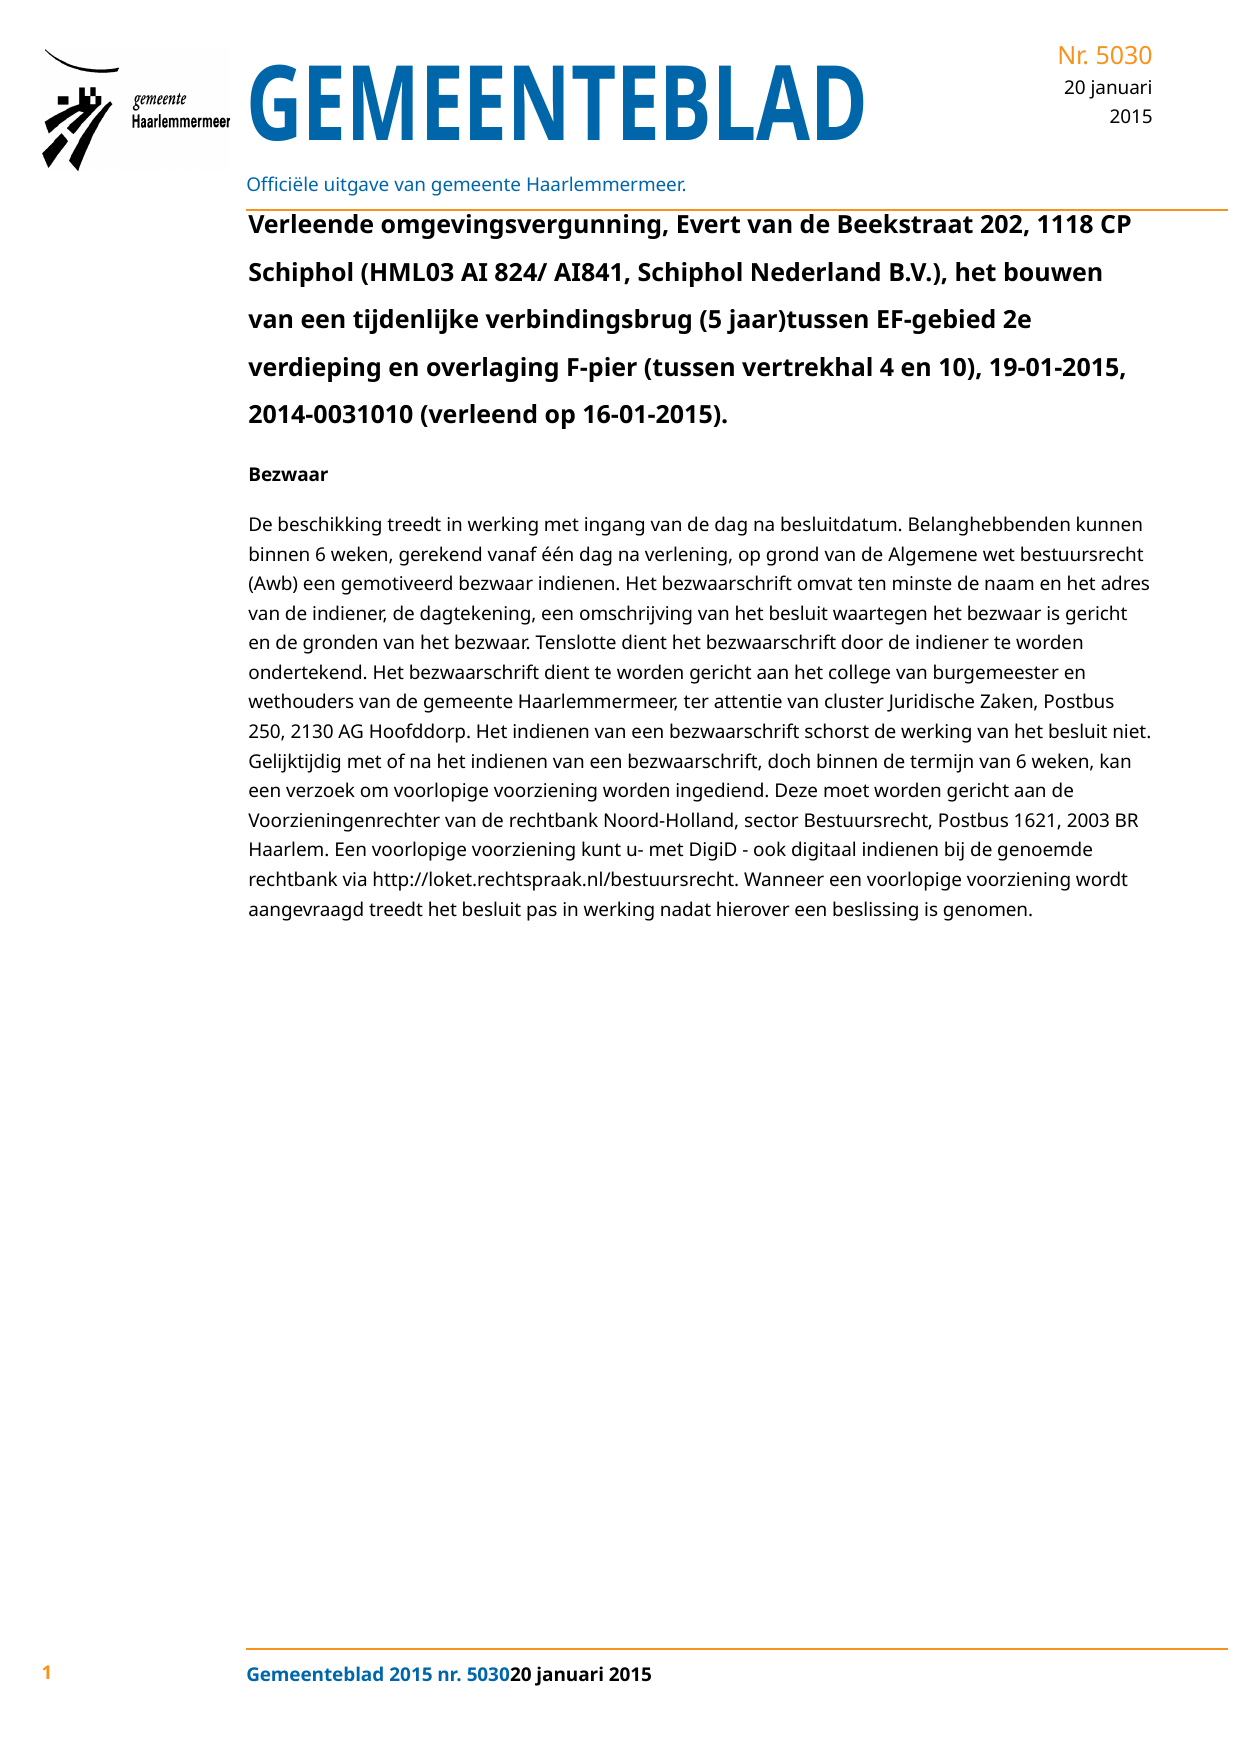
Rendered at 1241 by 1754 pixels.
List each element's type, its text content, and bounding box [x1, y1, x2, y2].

picture [41, 47, 231, 172]
text Bezwaar [248, 461, 1152, 486]
text De beschikking treedt in werking met ingang van de dag na besluitdatum. Belanghebbenden kunnen binnen 6 weken, gerekend vanaf één dag na verlening, op grond van de Algemene wet bestuursrecht (Awb) een gemotiveerd bezwaar indienen. Het bezwaarschrift omvat ten minste de naam en het adres van de indiener, de dagtekening, een omschrijving van het besluit waartegen het bezwaar is gericht en de gronden van het bezwaar. Tenslotte dient het bezwaarschrift door de indiener te worden ondertekend. Het bezwaarschrift dient te worden gericht aan het college van burgemeester en wethouders van de gemeente Haarlemmermeer, ter attentie van cluster Juridische Zaken, Postbus 250, 2130 AG Hoofddorp. Het indienen van een bezwaarschrift schorst de werking van het besluit niet. Gelijktijdig met of na het indienen van een bezwaarschrift, doch binnen de termijn van 6 weken, kan een verzoek om voorlopige voorziening worden ingediend. Deze moet worden gericht aan de Voorzieningenrechter van de rechtbank Noord-Holland, sector Bestuursrecht, Postbus 1621, 2003 BR Haarlem. Een voorlopige voorziening kunt u- met DigiD - ook digitaal indienen bij de genoemde rechtbank via http://loket.rechtspraak.nl/bestuursrecht. Wanneer een voorlopige voorziening wordt aangevraagd treedt het besluit pas in werking nadat hierover een beslissing is genomen. [248, 511, 1152, 921]
text Verleende omgevingsvergunning, Evert van de Beekstraat 202, 1118 CP Schiphol (HML03 AI 824/ AI841, Schiphol Nederland B.V.), het bouwen van een tijdenlijke verbindingsbrug (5 jaar)tussen EF-gebied 2e verdieping en overlaging F-pier (tussen vertrekhal 4 en 10), 19-01-2015, 2014-0031010 (verleend op 16-01-2015). [248, 211, 1152, 431]
